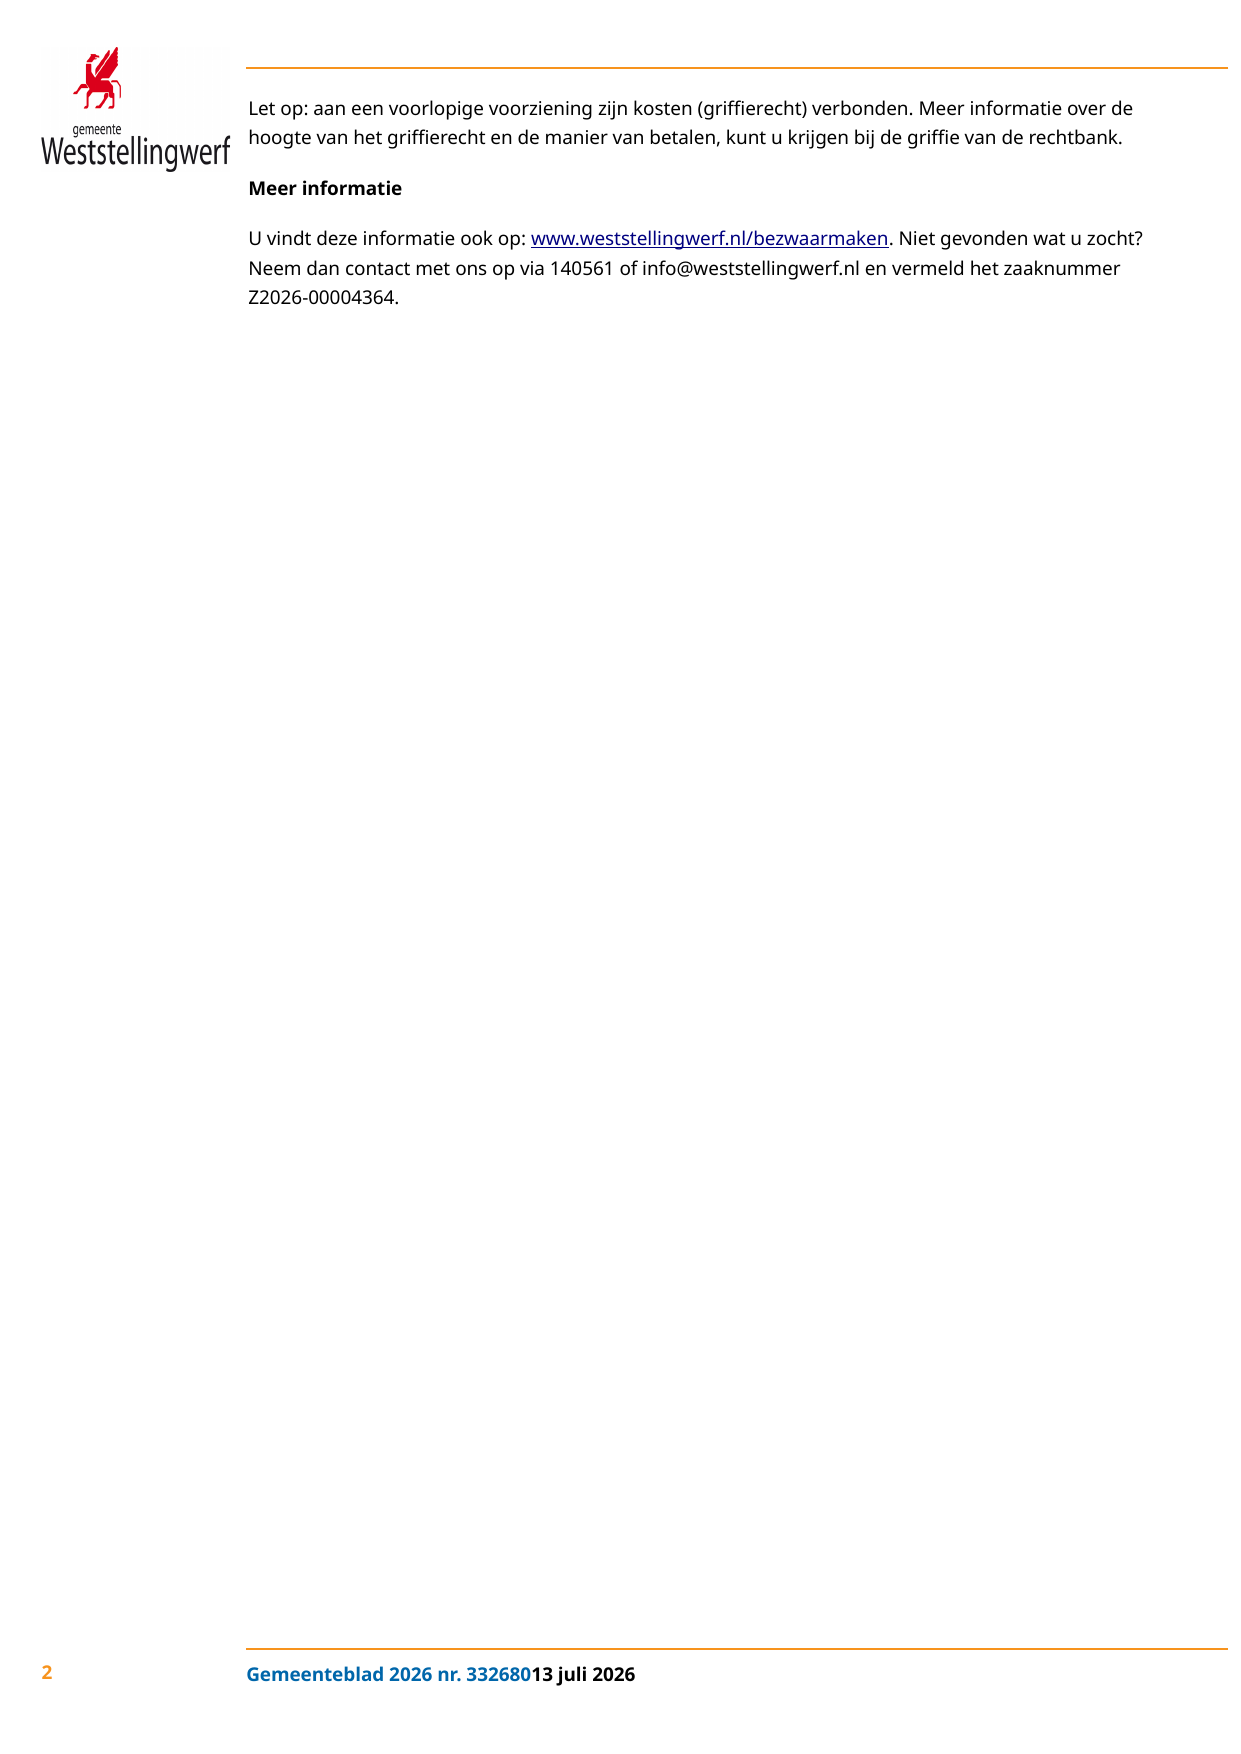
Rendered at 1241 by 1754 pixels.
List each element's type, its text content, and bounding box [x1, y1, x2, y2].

text Let op: aan een voorlopige voorziening zijn kosten (griffierecht) verbonden. Meer informatie over de hoogte van het griffierecht en de manier van betalen, kunt u krijgen bij de griffie van de rechtbank. [248, 95, 1152, 150]
picture [41, 47, 231, 172]
text U vindt deze informatie ook op: www.weststellingwerf.nl/bezwaarmaken. Niet gevonden wat u zocht? Neem dan contact met ons op via 140561 of info@weststellingwerf.nl en vermeld het zaaknummer Z2026-00004364. [248, 225, 1152, 310]
text Meer informatie [248, 175, 1152, 201]
